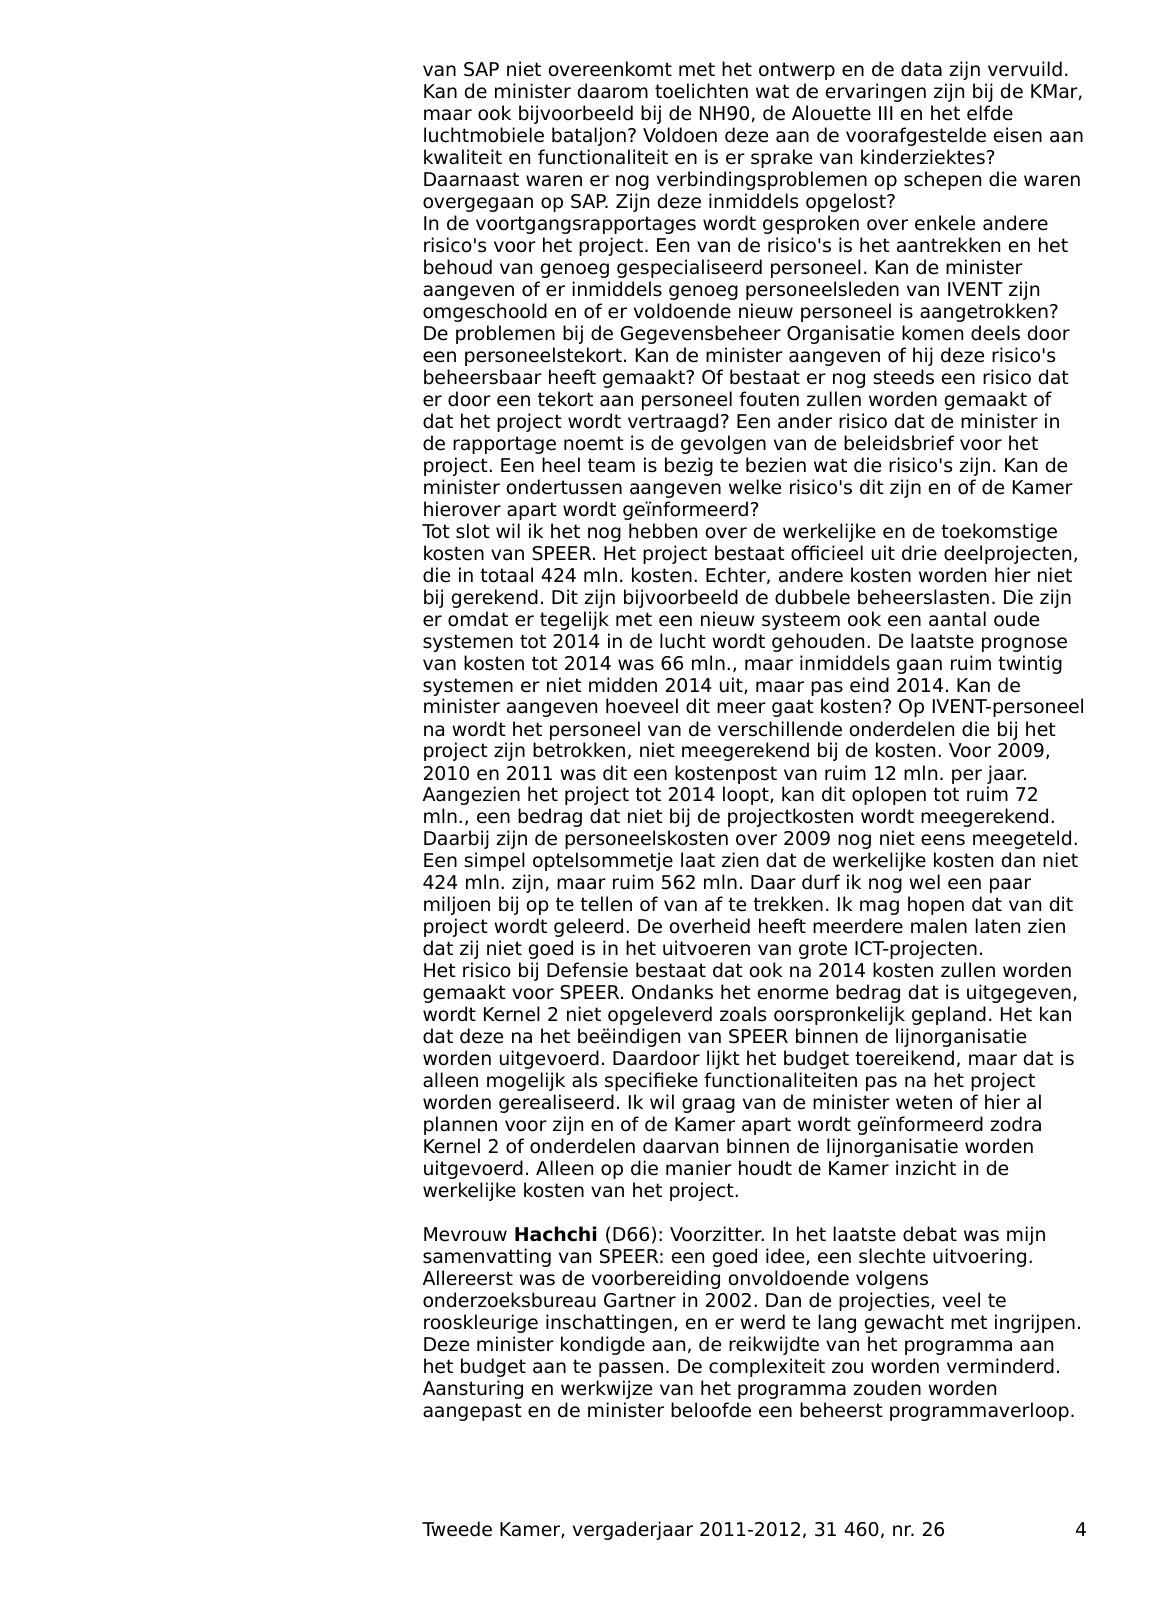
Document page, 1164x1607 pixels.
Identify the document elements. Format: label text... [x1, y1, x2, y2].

text Mevrouw Hachchi (D66): Voorzitter. In het laatste debat was mijn samenvatting van SPEER: een goed idee, een slechte uitvoering. Allereerst was de voorbereiding onvoldoende volgens onderzoeksbureau Gartner in 2002. Dan de projecties, veel te rooskleurige inschattingen, en er werd te lang gewacht met ingrijpen. Deze minister kondigde aan, de reikwijdte van het programma aan het budget aan te passen. De complexiteit zou worden verminderd. Aansturing en werkwijze van het programma zouden worden aangepast en de minister beloofde een beheerst programmaverloop. [422, 1224, 1087, 1422]
text van SAP niet overeenkomt met het ontwerp en de data zijn vervuild. Kan de minister daarom toelichten wat de ervaringen zijn bij de KMar, maar ook bijvoorbeeld bij de NH90, de Alouette III en het elfde luchtmobiele bataljon? Voldoen deze aan de voorafgestelde eisen aan kwaliteit en functionaliteit en is er sprake van kinderziektes? Daarnaast waren er nog verbindingsproblemen op schepen die waren overgegaan op SAP. Zijn deze inmiddels opgelost? [422, 59, 1087, 213]
text Tot slot wil ik het nog hebben over de werkelijke en de toekomstige kosten van SPEER. Het project bestaat officieel uit drie deelprojecten, die in totaal 424 mln. kosten. Echter, andere kosten worden hier niet bij gerekend. Dit zijn bijvoorbeeld de dubbele beheerslasten. Die zijn er omdat er tegelijk met een nieuw systeem ook een aantal oude systemen tot 2014 in de lucht wordt gehouden. De laatste prognose van kosten tot 2014 was 66 mln., maar inmiddels gaan ruim twintig systemen er niet midden 2014 uit, maar pas eind 2014. Kan de minister aangeven hoeveel dit meer gaat kosten? Op IVENT-personeel na wordt het personeel van de verschillende onderdelen die bij het project zijn betrokken, niet meegerekend bij de kosten. Voor 2009, 2010 en 2011 was dit een kostenpost van ruim 12 mln. per jaar. Aangezien het project tot 2014 loopt, kan dit oplopen tot ruim 72 mln., een bedrag dat niet bij de projectkosten wordt meegerekend. Daarbij zijn de personeelskosten over 2009 nog niet eens meegeteld. Een simpel optelsommetje laat zien dat de werkelijke kosten dan niet 424 mln. zijn, maar ruim 562 mln. Daar durf ik nog wel een paar miljoen bij op te tellen of van af te trekken. Ik mag hopen dat van dit project wordt geleerd. De overheid heeft meerdere malen laten zien dat zij niet goed is in het uitvoeren van grote ICT-projecten. [422, 521, 1087, 960]
text In de voortgangsrapportages wordt gesproken over enkele andere risico's voor het project. Een van de risico's is het aantrekken en het behoud van genoeg gespecialiseerd personeel. Kan de minister aangeven of er inmiddels genoeg personeelsleden van IVENT zijn omgeschoold en of er voldoende nieuw personeel is aangetrokken? De problemen bij de Gegevensbeheer Organisatie komen deels door een personeelstekort. Kan de minister aangeven of hij deze risico's beheersbaar heeft gemaakt? Of bestaat er nog steeds een risico dat er door een tekort aan personeel fouten zullen worden gemaakt of dat het project wordt vertraagd? Een ander risico dat de minister in de rapportage noemt is de gevolgen van de beleidsbrief voor het project. Een heel team is bezig te bezien wat die risico's zijn. Kan de minister ondertussen aangeven welke risico's dit zijn en of de Kamer hierover apart wordt geïnformeerd? [422, 213, 1087, 521]
text Het risico bij Defensie bestaat dat ook na 2014 kosten zullen worden gemaakt voor SPEER. Ondanks het enorme bedrag dat is uitgegeven, wordt Kernel 2 niet opgeleverd zoals oorspronkelijk gepland. Het kan dat deze na het beëindigen van SPEER binnen de lijnorganisatie worden uitgevoerd. Daardoor lijkt het budget toereikend, maar dat is alleen mogelijk als specifieke functionaliteiten pas na het project worden gerealiseerd. Ik wil graag van de minister weten of hier al plannen voor zijn en of de Kamer apart wordt geïnformeerd zodra Kernel 2 of onderdelen daarvan binnen de lijnorganisatie worden uitgevoerd. Alleen op die manier houdt de Kamer inzicht in de werkelijke kosten van het project. [422, 960, 1087, 1202]
